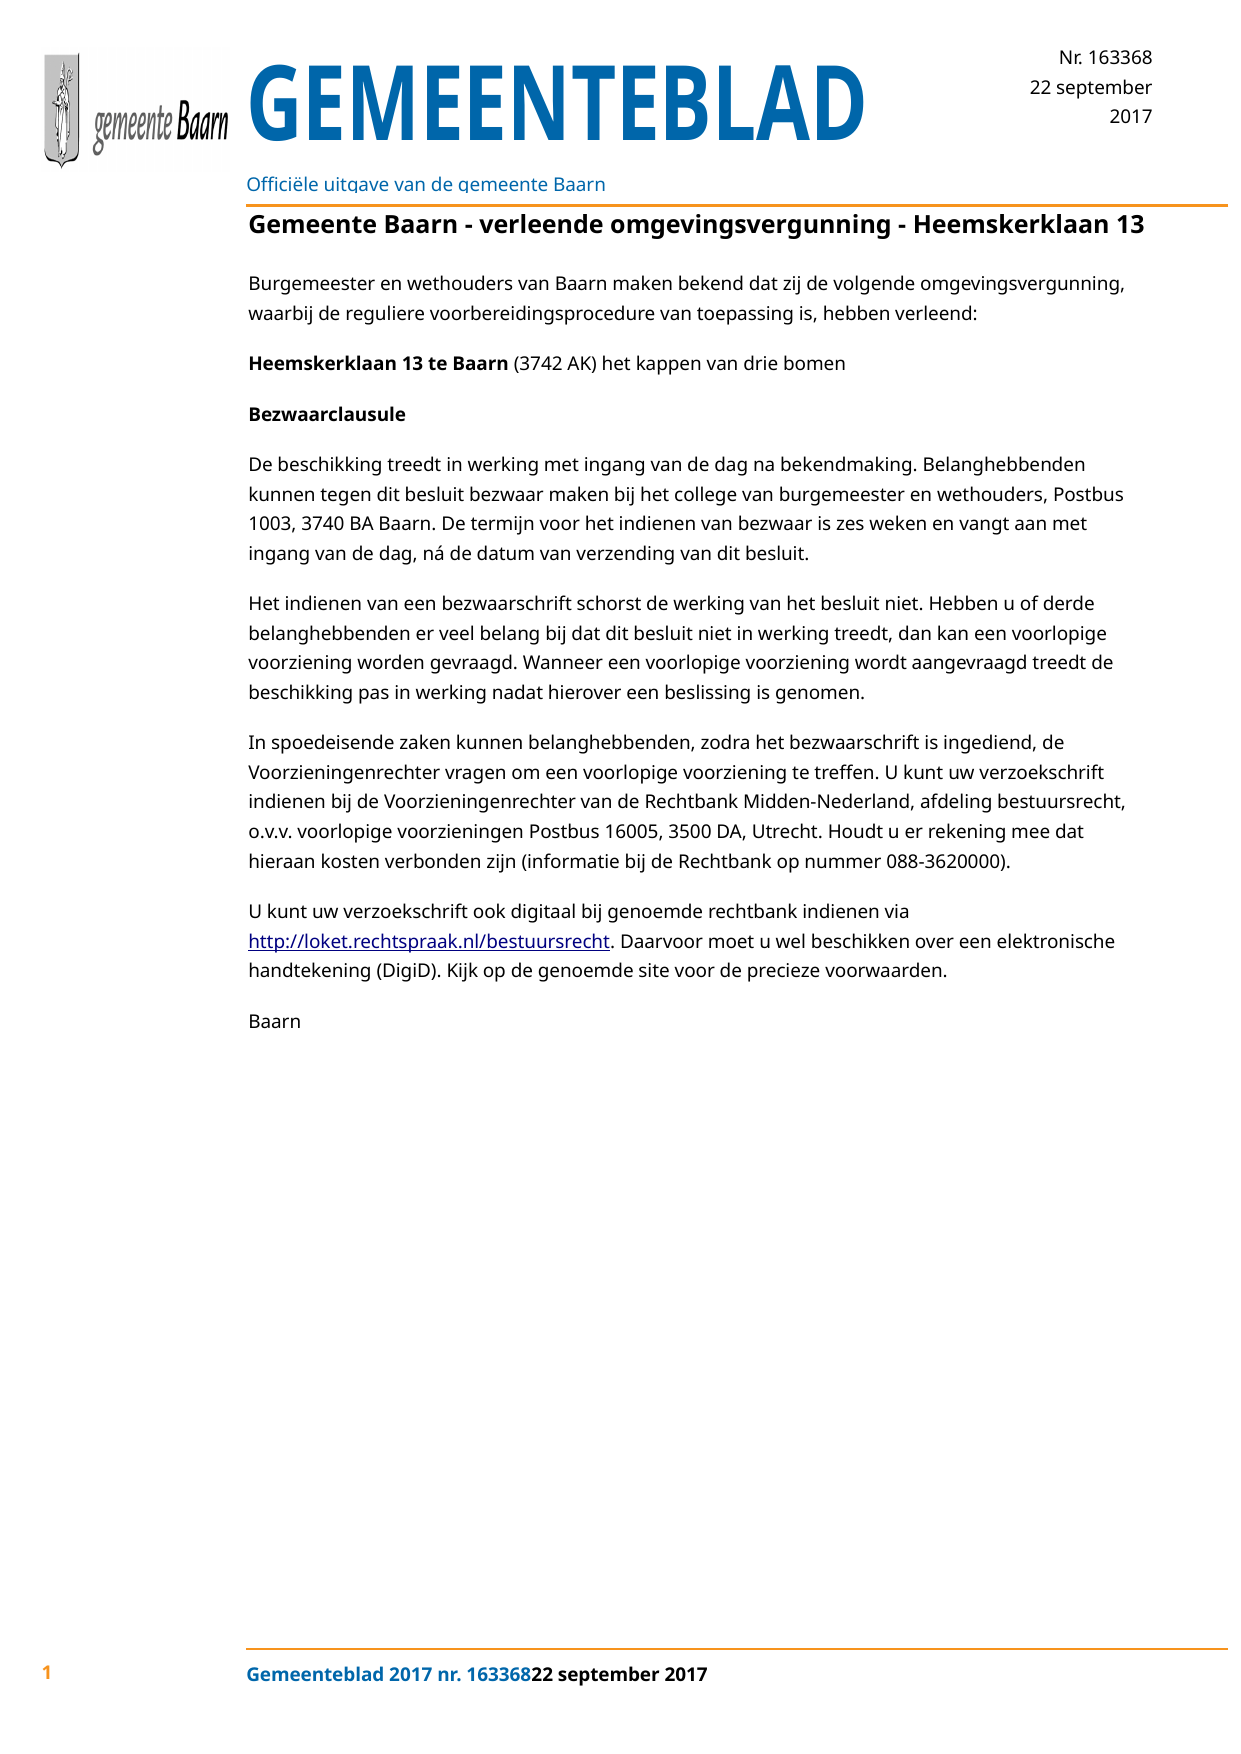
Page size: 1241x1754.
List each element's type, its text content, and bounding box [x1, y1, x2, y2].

text Het indienen van een bezwaarschrift schorst de werking van het besluit niet. Hebben u of derde belanghebbenden er veel belang bij dat dit besluit niet in werking treedt, dan kan een voorlopige voorziening worden gevraagd. Wanneer een voorlopige voorziening wordt aangevraagd treedt de beschikking pas in werking nadat hierover een beslissing is genomen. [248, 590, 1152, 705]
text De beschikking treedt in werking met ingang van de dag na bekendmaking. Belanghebbenden kunnen tegen dit besluit bezwaar maken bij het college van burgemeester en wethouders, Postbus 1003, 3740 BA Baarn. De termijn voor het indienen van bezwaar is zes weken en vangt aan met ingang van de dag, ná de datum van verzending van dit besluit. [248, 451, 1152, 566]
text Burgemeester en wethouders van Baarn maken bekend dat zij de volgende omgevingsvergunning, waarbij de reguliere voorbereidingsprocedure van toepassing is, hebben verleend: [248, 270, 1152, 326]
text In spoedeisende zaken kunnen belanghebbenden, zodra het bezwaarschrift is ingediend, de Voorzieningenrechter vragen om een voorlopige voorziening te treffen. U kunt uw verzoekschrift indienen bij de Voorzieningenrechter van de Rechtbank Midden-Nederland, afdeling bestuursrecht, o.v.v. voorlopige voorzieningen Postbus 16005, 3500 DA, Utrecht. Houdt u er rekening mee dat hieraan kosten verbonden zijn (informatie bij de Rechtbank op nummer 088-3620000). [248, 729, 1152, 873]
text Heemskerklaan 13 te Baarn (3742 AK) het kappen van drie bomen [248, 350, 1152, 376]
text Bezwaarclausule [248, 401, 1152, 426]
text Baarn [248, 1008, 1152, 1033]
picture [41, 47, 231, 172]
text Gemeente Baarn - verleende omgevingsvergunning - Heemskerklaan 13 [248, 207, 1152, 241]
text U kunt uw verzoekschrift ook digitaal bij genoemde rechtbank indienen via http://loket.rechtspraak.nl/bestuursrecht. Daarvoor moet u wel beschikken over een elektronische handtekening (DigiD). Kijk op de genoemde site voor de precieze voorwaarden. [248, 898, 1152, 983]
